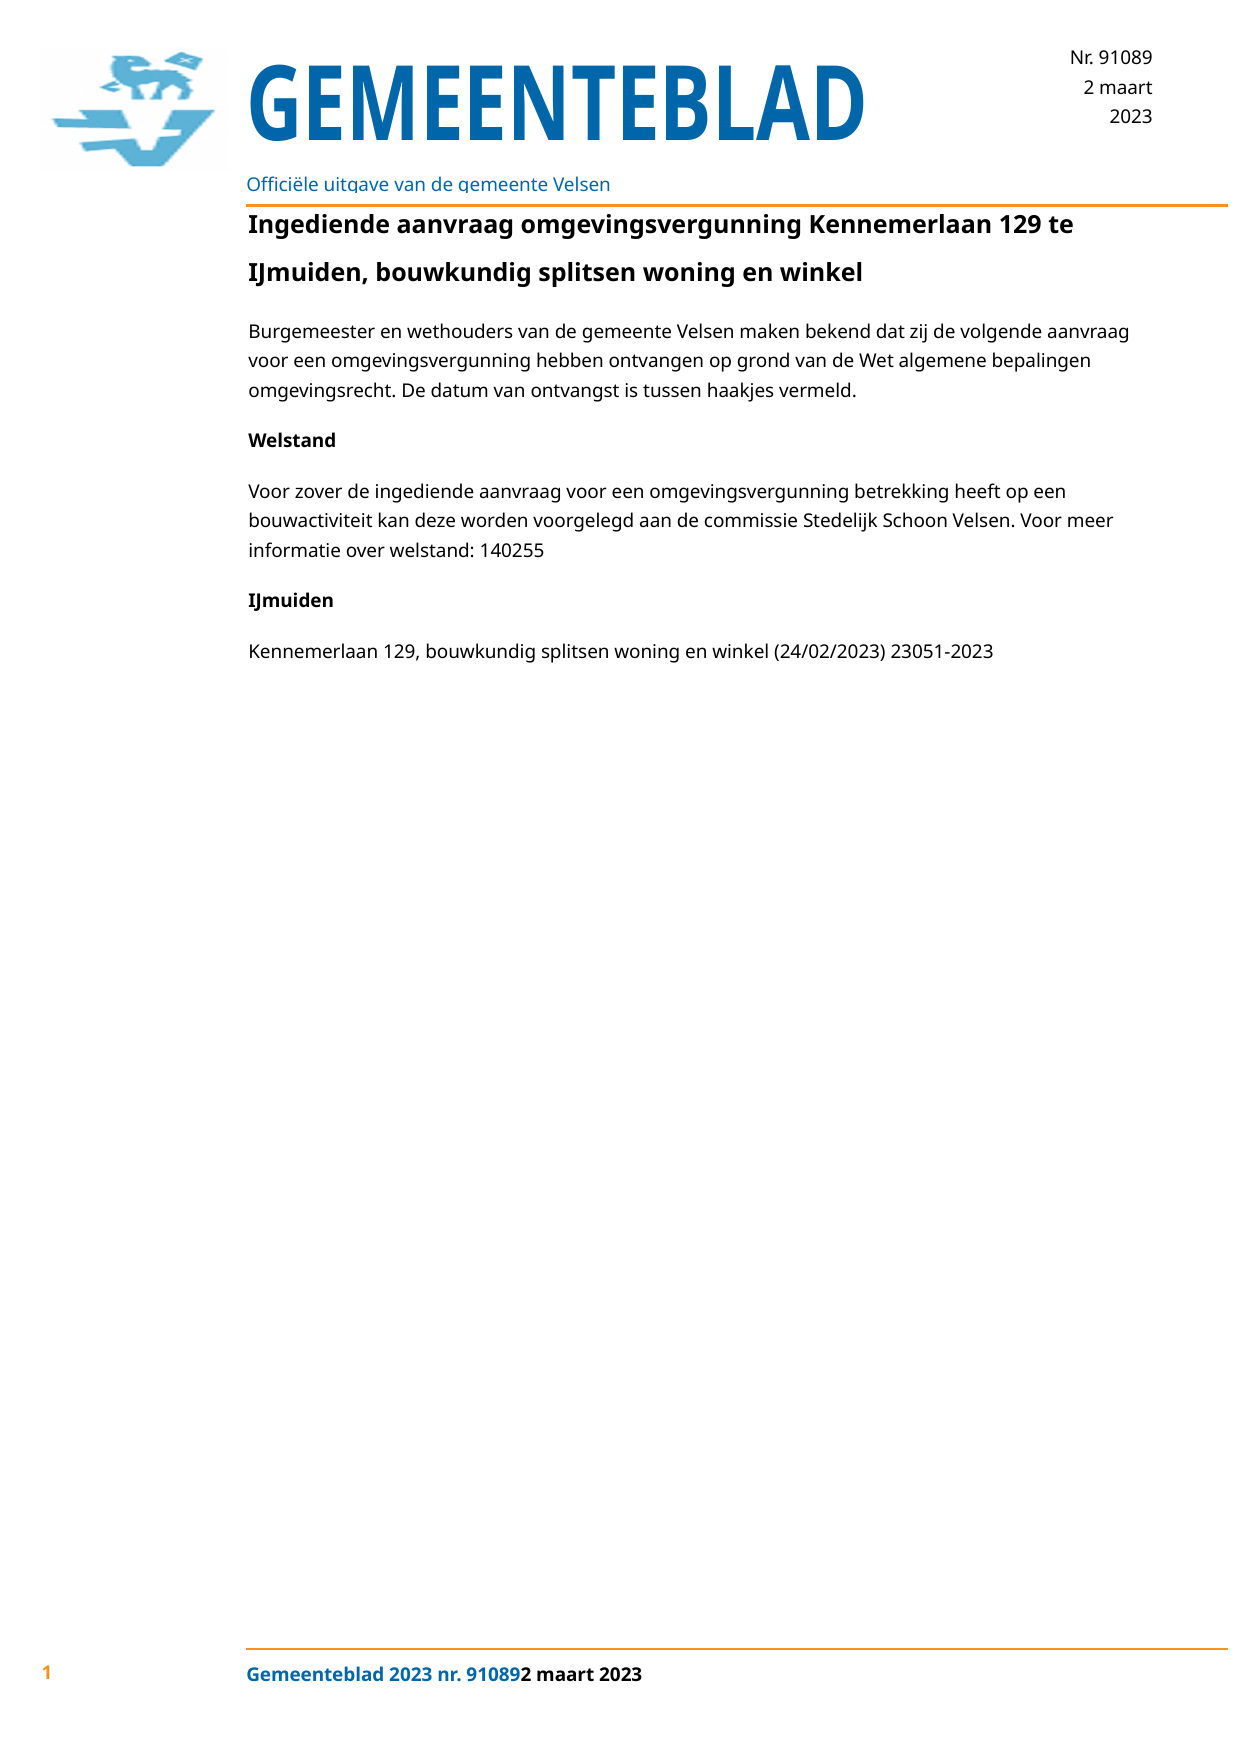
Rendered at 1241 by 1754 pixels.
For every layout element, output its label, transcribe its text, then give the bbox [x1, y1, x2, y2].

text Burgemeester en wethouders van de gemeente Velsen maken bekend dat zij de volgende aanvraag voor een omgevingsvergunning hebben ontvangen op grond van de Wet algemene bepalingen omgevingsrecht. De datum van ontvangst is tussen haakjes vermeld. [248, 318, 1152, 403]
text Welstand [248, 427, 1152, 453]
text Kennemerlaan 129, bouwkundig splitsen woning en winkel (24/02/2023) 23051-2023 [248, 638, 1152, 664]
text IJmuiden [248, 587, 1152, 613]
picture [41, 47, 231, 172]
text Ingediende aanvraag omgevingsvergunning Kennemerlaan 129 te IJmuiden, bouwkundig splitsen woning en winkel [248, 207, 1152, 288]
text Voor zover de ingediende aanvraag voor een omgevingsvergunning betrekking heeft op een bouwactiviteit kan deze worden voorgelegd aan de commissie Stedelijk Schoon Velsen. Voor meer informatie over welstand: 140255 [248, 478, 1152, 563]
